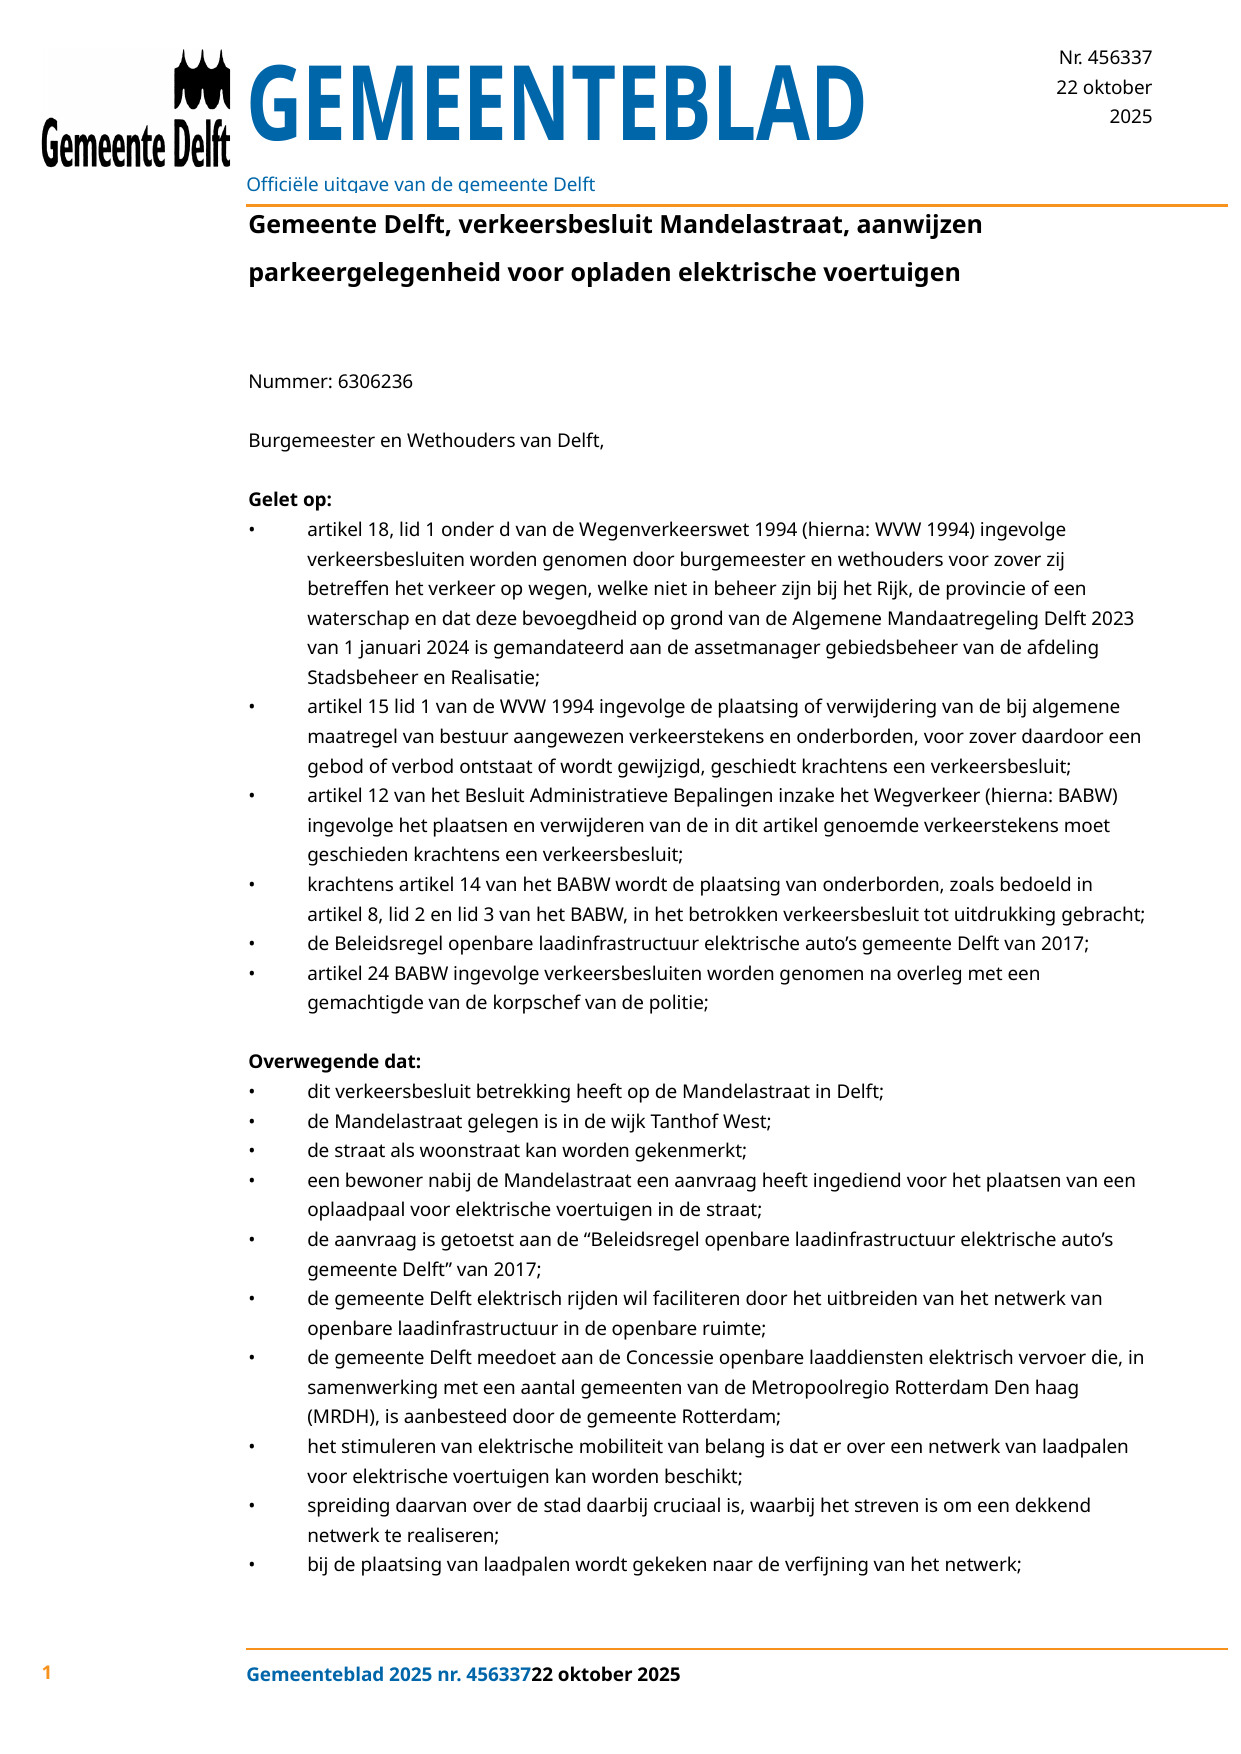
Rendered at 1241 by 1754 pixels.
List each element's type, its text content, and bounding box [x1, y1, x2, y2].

list bij de plaatsing van laadpalen wordt gekeken naar de verfijning van het netwerk; [248, 1552, 1152, 1577]
list de Mandelastraat gelegen is in de wijk Tanthof West; [248, 1108, 1152, 1133]
text Gemeente Delft, verkeersbesluit Mandelastraat, aanwijzen parkeergelegenheid voor opladen elektrische voertuigen [248, 207, 1152, 288]
text Overwegende dat: [248, 1049, 1152, 1074]
list het stimuleren van elektrische mobiliteit van belang is dat er over een netwerk van laadpalen voor elektrische voertuigen kan worden beschikt; [248, 1433, 1152, 1488]
text Nummer: 6306236 [248, 368, 1152, 394]
list artikel 15 lid 1 van de WVW 1994 ingevolge de plaatsing of verwijdering van de bij algemene maatregel van bestuur aangewezen verkeerstekens en onderborden, voor zover daardoor een gebod of verbod ontstaat of wordt gewijzigd, geschiedt krachtens een verkeersbesluit; [248, 694, 1152, 778]
list de aanvraag is getoetst aan de “Beleidsregel openbare laadinfrastructuur elektrische auto’s gemeente Delft” van 2017; [248, 1226, 1152, 1281]
list artikel 24 BABW ingevolge verkeersbesluiten worden genomen na overleg met een gemachtigde van de korpschef van de politie; [248, 960, 1152, 1015]
list de gemeente Delft elektrisch rijden wil faciliteren door het uitbreiden van het netwerk van openbare laadinfrastructuur in de openbare ruimte; [248, 1285, 1152, 1341]
list artikel 18, lid 1 onder d van de Wegenverkeerswet 1994 (hierna: WVW 1994) ingevolge verkeersbesluiten worden genomen door burgemeester en wethouders voor zover zij betreffen het verkeer op wegen, welke niet in beheer zijn bij het Rijk, de provincie of een waterschap en dat deze bevoegdheid op grond van de Algemene Mandaatregeling Delft 2023 van 1 januari 2024 is gemandateerd aan de assetmanager gebiedsbeheer van de afdeling Stadsbeheer en Realisatie; [248, 516, 1152, 690]
picture [41, 47, 231, 172]
list de gemeente Delft meedoet aan de Concessie openbare laaddiensten elektrisch vervoer die, in samenwerking met een aantal gemeenten van de Metropoolregio Rotterdam Den haag (MRDH), is aanbesteed door de gemeente Rotterdam; [248, 1344, 1152, 1429]
list de Beleidsregel openbare laadinfrastructuur elektrische auto’s gemeente Delft van 2017; [248, 930, 1152, 956]
list een bewoner nabij de Mandelastraat een aanvraag heeft ingediend voor het plaatsen van een oplaadpaal voor elektrische voertuigen in de straat; [248, 1167, 1152, 1222]
list de straat als woonstraat kan worden gekenmerkt; [248, 1137, 1152, 1163]
text Burgemeester en Wethouders van Delft, [248, 427, 1152, 453]
list dit verkeersbesluit betrekking heeft op de Mandelastraat in Delft; [248, 1078, 1152, 1104]
text Gelet op: [248, 487, 1152, 512]
list krachtens artikel 14 van het BABW wordt de plaatsing van onderborden, zoals bedoeld in artikel 8, lid 2 en lid 3 van het BABW, in het betrokken verkeersbesluit tot uitdrukking gebracht; [248, 871, 1152, 926]
list artikel 12 van het Besluit Administratieve Bepalingen inzake het Wegverkeer (hierna: BABW) ingevolge het plaatsen en verwijderen van de in dit artikel genoemde verkeerstekens moet geschieden krachtens een verkeersbesluit; [248, 782, 1152, 867]
list spreiding daarvan over de stad daarbij cruciaal is, waarbij het streven is om een dekkend netwerk te realiseren; [248, 1492, 1152, 1548]
